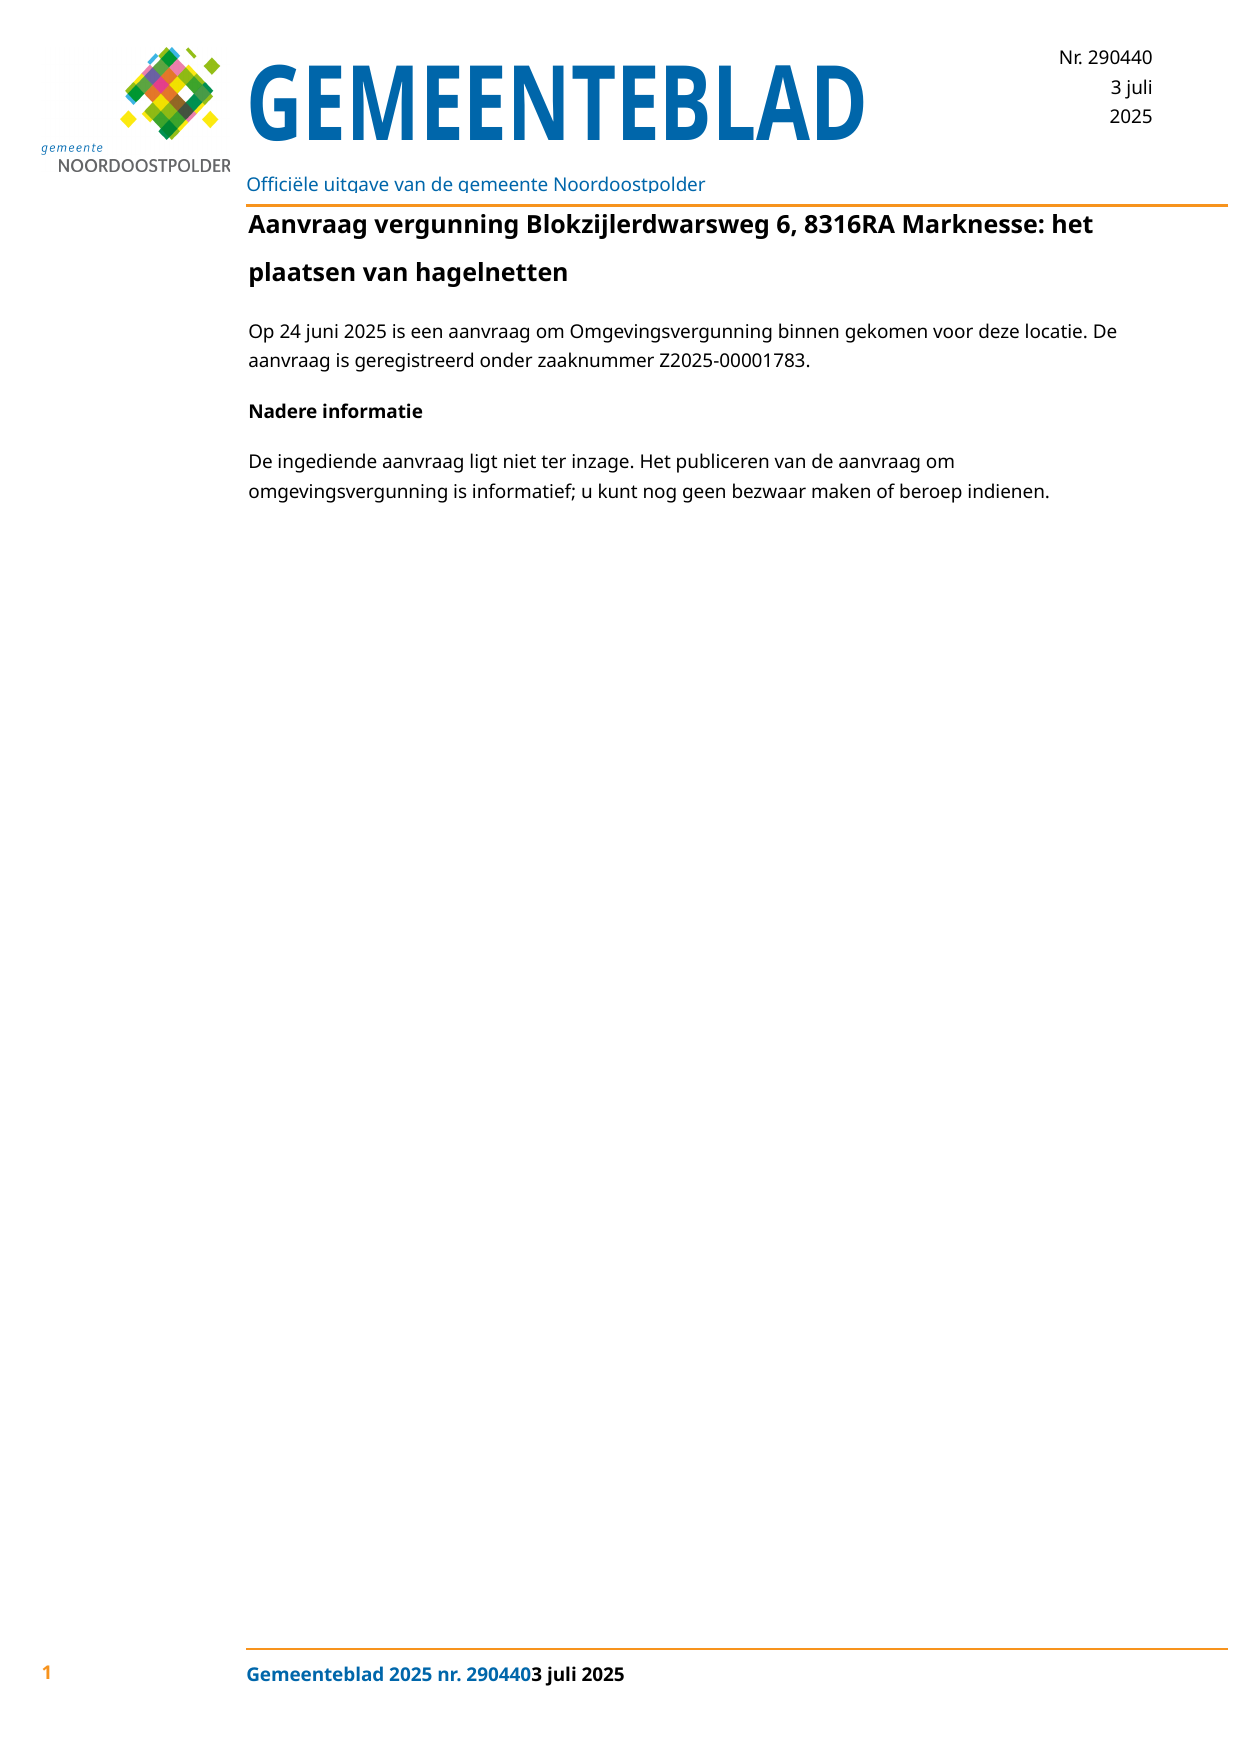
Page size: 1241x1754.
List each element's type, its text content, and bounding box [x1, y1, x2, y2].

text Nadere informatie [248, 398, 1152, 424]
picture [41, 47, 231, 172]
text Aanvraag vergunning Blokzijlerdwarsweg 6, 8316RA Marknesse: het plaatsen van hagelnetten [248, 207, 1152, 288]
text Op 24 juni 2025 is een aanvraag om Omgevingsvergunning binnen gekomen voor deze locatie. De aanvraag is geregistreerd onder zaaknummer Z2025-00001783. [248, 318, 1152, 373]
text De ingediende aanvraag ligt niet ter inzage. Het publiceren van de aanvraag om omgevingsvergunning is informatief; u kunt nog geen bezwaar maken of beroep indienen. [248, 448, 1152, 504]
